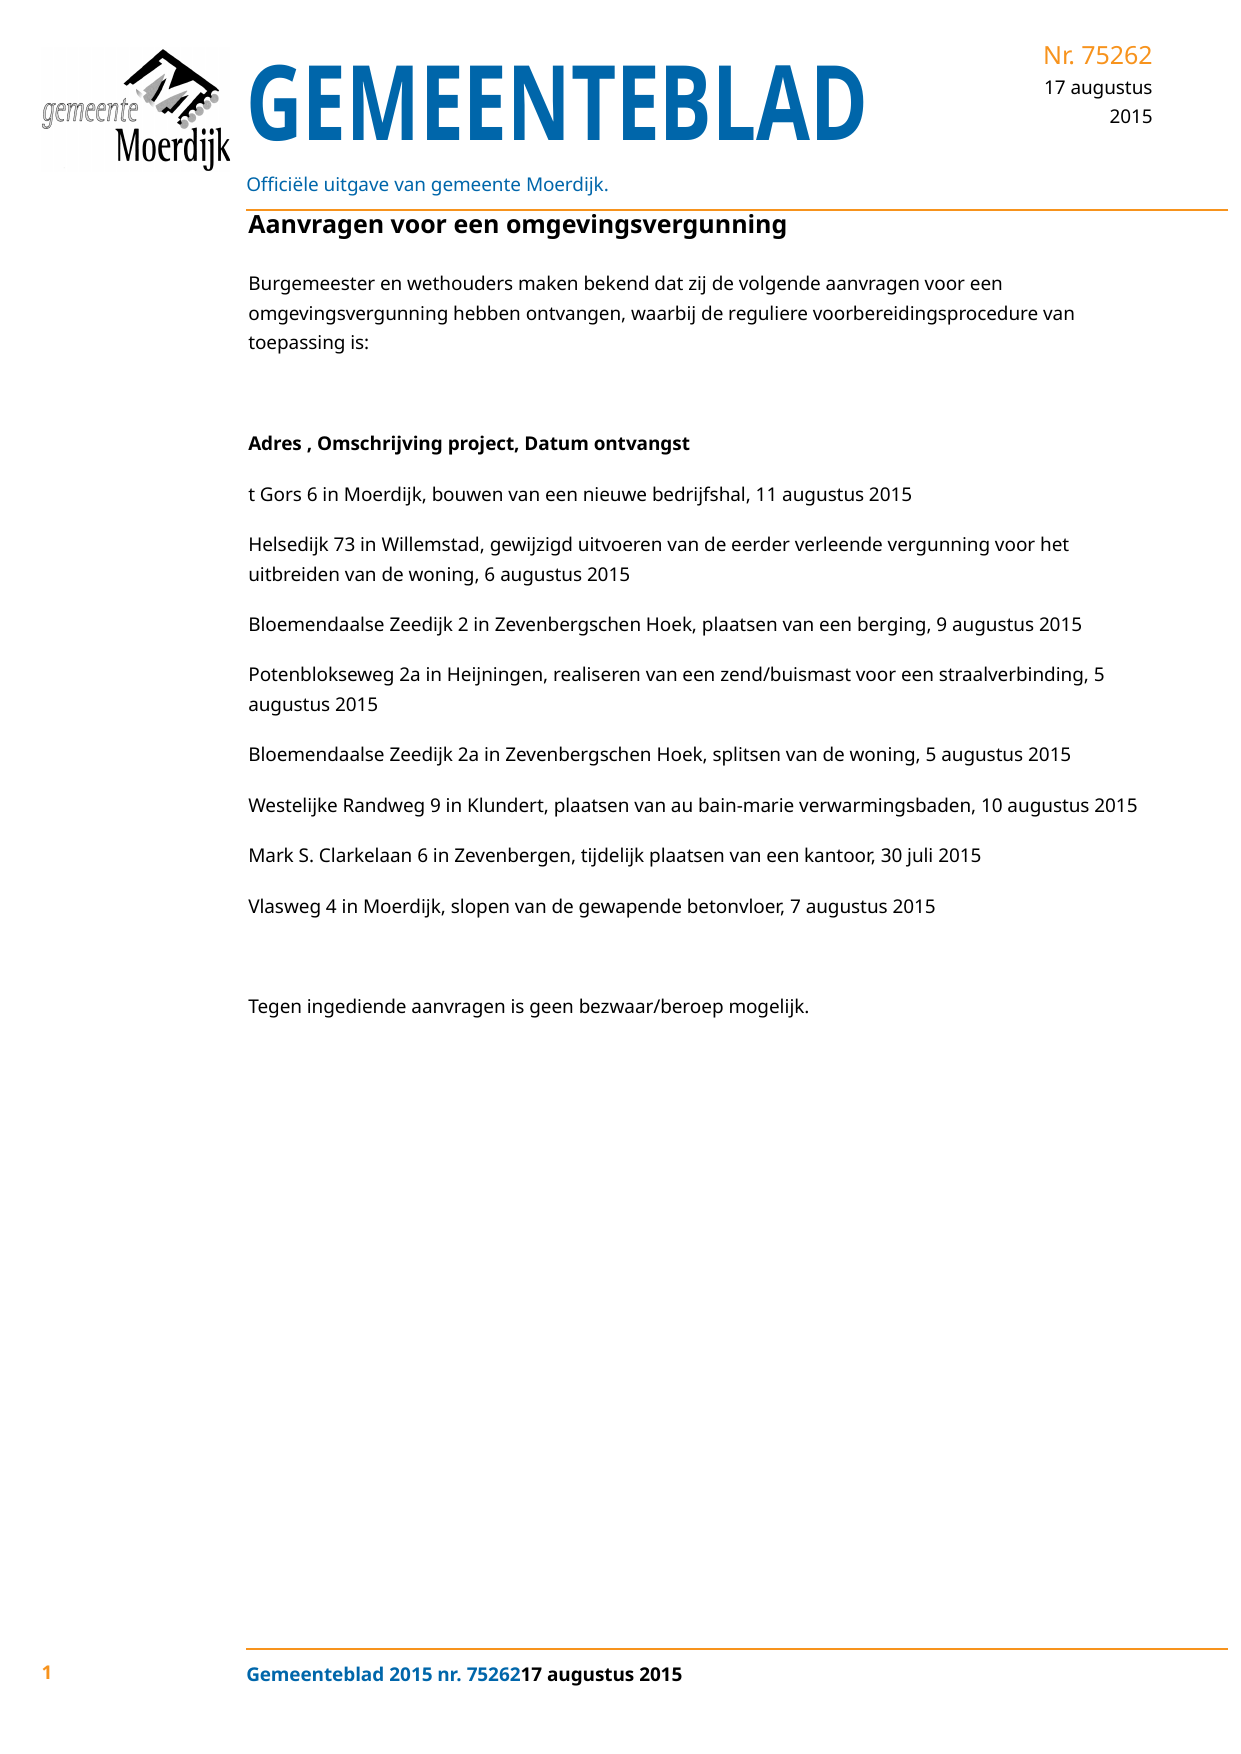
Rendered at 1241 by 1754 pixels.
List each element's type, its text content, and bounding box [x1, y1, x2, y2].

text Bloemendaalse Zeedijk 2a in Zevenbergschen Hoek, splitsen van de woning, 5 augustus 2015 [248, 742, 1152, 767]
text Westelijke Randweg 9 in Klundert, plaatsen van au bain-marie verwarmingsbaden, 10 augustus 2015 [248, 792, 1152, 818]
picture [41, 47, 231, 172]
text Mark S. Clarkelaan 6 in Zevenbergen, tijdelijk plaatsen van een kantoor, 30 juli 2015 [248, 842, 1152, 868]
text Vlasweg 4 in Moerdijk, slopen van de gewapende betonvloer, 7 augustus 2015 [248, 893, 1152, 918]
text Burgemeester en wethouders maken bekend dat zij de volgende aanvragen voor een omgevingsvergunning hebben ontvangen, waarbij de reguliere voorbereidingsprocedure van toepassing is: [248, 270, 1152, 355]
text Tegen ingediende aanvragen is geen bezwaar/beroep mogelijk. [248, 994, 1152, 1019]
text Aanvragen voor een omgevingsvergunning [248, 211, 1152, 241]
text Adres , Omschrijving project, Datum ontvangst [248, 430, 1152, 456]
text Helsedijk 73 in Willemstad, gewijzigd uitvoeren van de eerder verleende vergunning voor het uitbreiden van de woning, 6 augustus 2015 [248, 531, 1152, 586]
text Potenblokseweg 2a in Heijningen, realiseren van een zend/buismast voor een straalverbinding, 5 augustus 2015 [248, 662, 1152, 717]
text Bloemendaalse Zeedijk 2 in Zevenbergschen Hoek, plaatsen van een berging, 9 augustus 2015 [248, 611, 1152, 637]
text t Gors 6 in Moerdijk, bouwen van een nieuwe bedrijfshal, 11 augustus 2015 [248, 481, 1152, 506]
